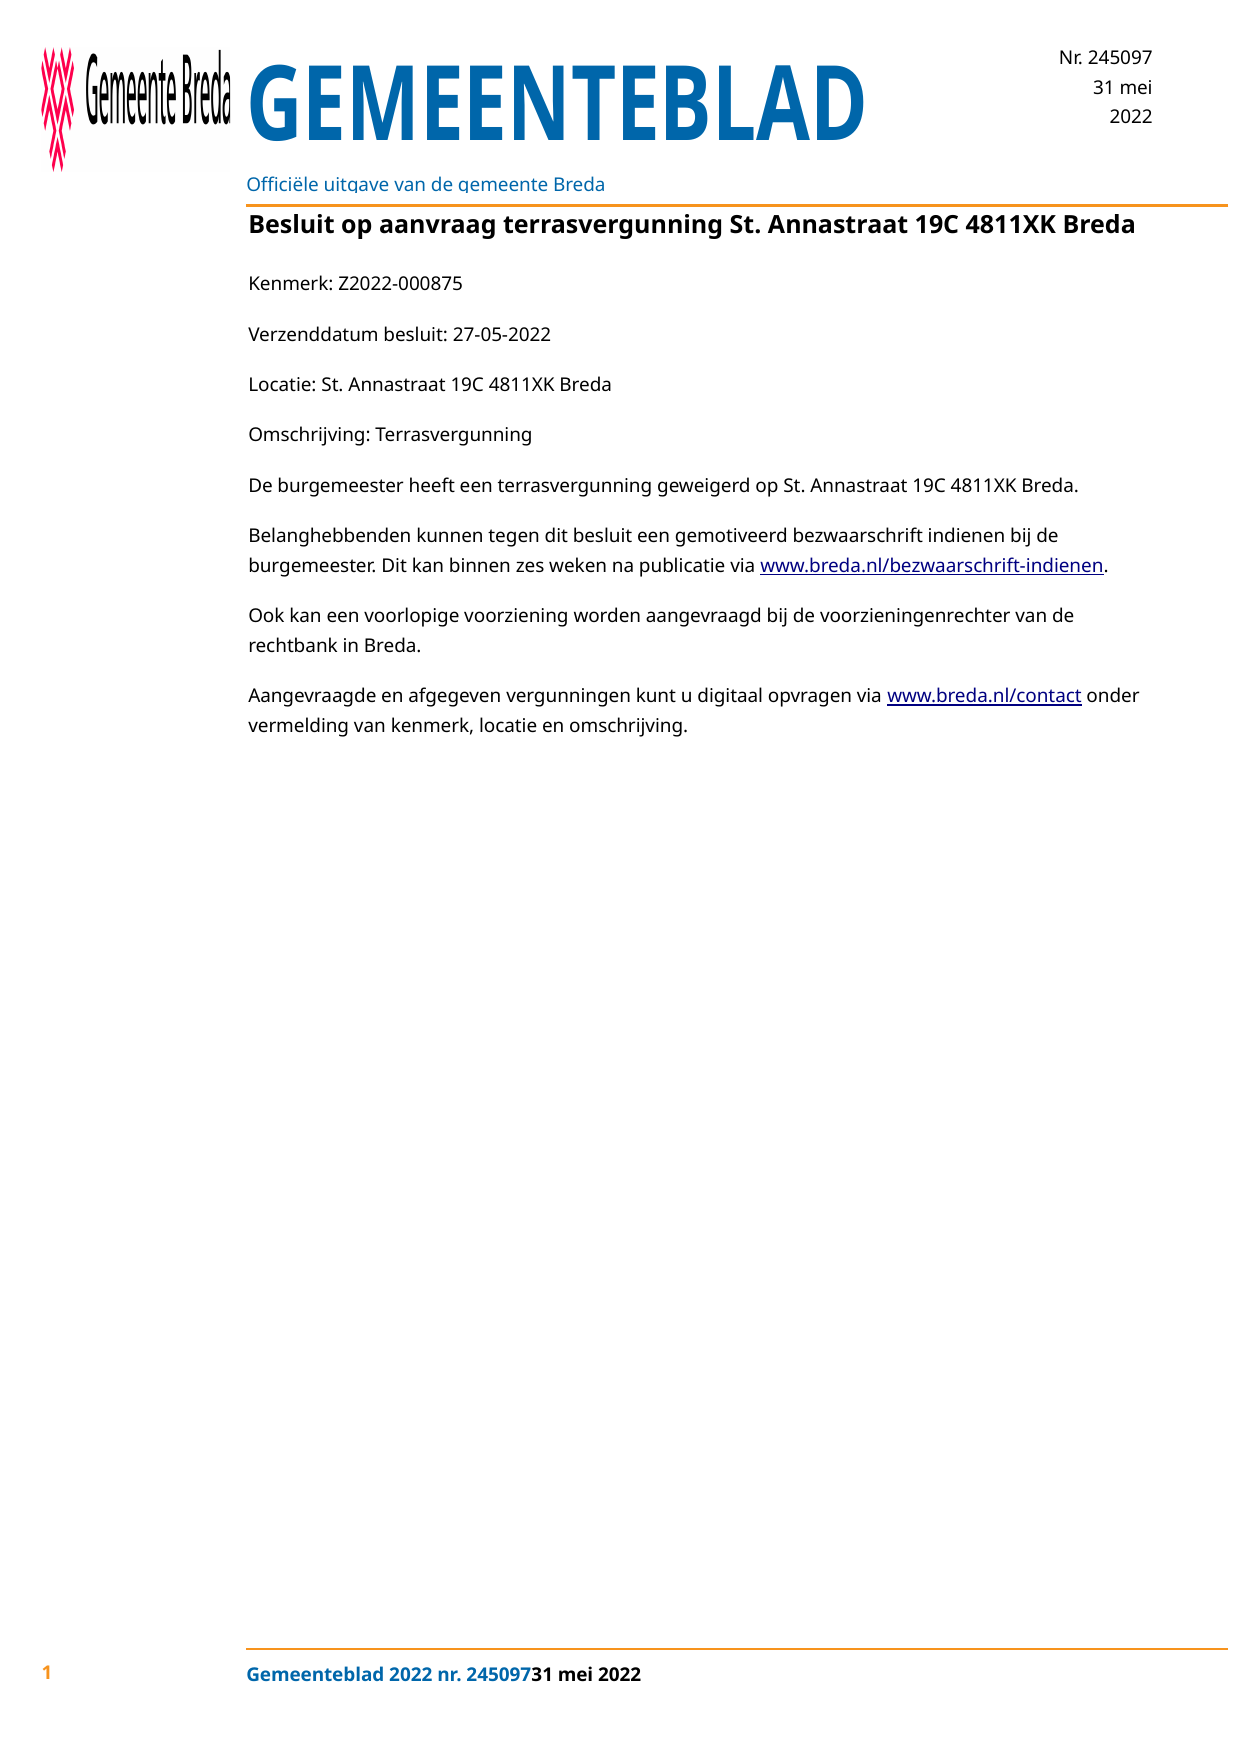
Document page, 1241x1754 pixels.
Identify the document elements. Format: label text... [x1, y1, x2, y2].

text Omschrijving: Terrasvergunning [248, 422, 1152, 447]
text Kenmerk: Z2022-000875 [248, 270, 1152, 296]
text Ook kan een voorlopige voorziening worden aangevraagd bij de voorzieningenrechter van de rechtbank in Breda. [248, 602, 1152, 658]
picture [41, 47, 231, 172]
text Belanghebbenden kunnen tegen dit besluit een gemotiveerd bezwaarschrift indienen bij de burgemeester. Dit kan binnen zes weken na publicatie via www.breda.nl/bezwaarschrift-indienen. [248, 522, 1152, 578]
text Verzenddatum besluit: 27-05-2022 [248, 321, 1152, 346]
text Locatie: St. Annastraat 19C 4811XK Breda [248, 371, 1152, 397]
text Aangevraagde en afgegeven vergunningen kunt u digitaal opvragen via www.breda.nl/contact onder vermelding van kenmerk, locatie en omschrijving. [248, 682, 1152, 738]
text Besluit op aanvraag terrasvergunning St. Annastraat 19C 4811XK Breda [248, 207, 1152, 241]
text De burgemeester heeft een terrasvergunning geweigerd op St. Annastraat 19C 4811XK Breda. [248, 472, 1152, 498]
